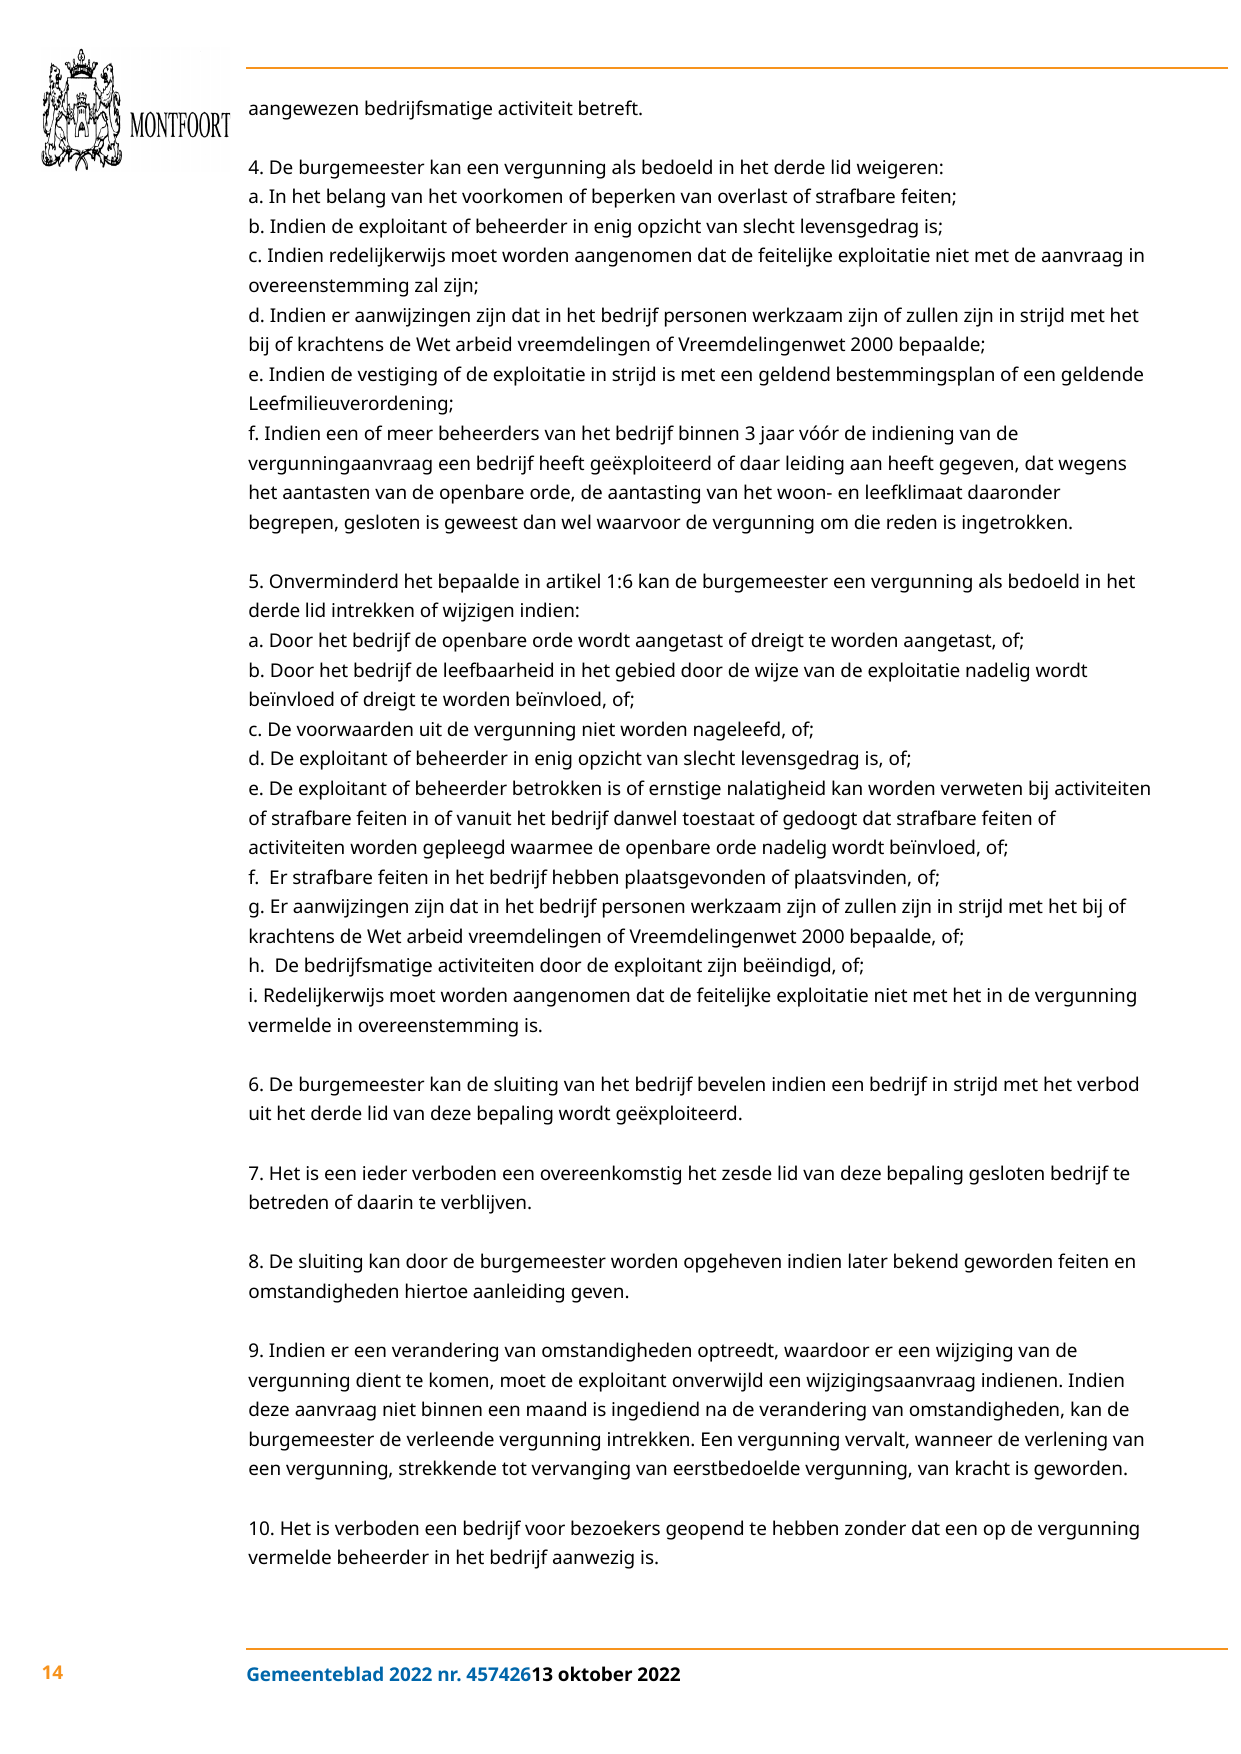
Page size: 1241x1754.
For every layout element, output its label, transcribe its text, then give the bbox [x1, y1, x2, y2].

text 5. Onverminderd het bepaalde in artikel 1:6 kan de burgemeester een vergunning als bedoeld in het derde lid intrekken of wijzigen indien: [248, 568, 1152, 623]
text 7. Het is een ieder verboden een overeenkomstig het zesde lid van deze bepaling gesloten bedrijf te betreden of daarin te verblijven. [248, 1160, 1152, 1215]
text d. Indien er aanwijzingen zijn dat in het bedrijf personen werkzaam zijn of zullen zijn in strijd met het bij of krachtens de Wet arbeid vreemdelingen of Vreemdelingenwet 2000 bepaalde; [248, 302, 1152, 357]
picture [41, 47, 231, 172]
text f. Indien een of meer beheerders van het bedrijf binnen 3 jaar vóór de indiening van de vergunningaanvraag een bedrijf heeft geëxploiteerd of daar leiding aan heeft gegeven, dat wegens het aantasten van de openbare orde, de aantasting van het woon- en leefklimaat daaronder begrepen, gesloten is geweest dan wel waarvoor de vergunning om die reden is ingetrokken. [248, 420, 1152, 535]
text 6. De burgemeester kan de sluiting van het bedrijf bevelen indien een bedrijf in strijd met het verbod uit het derde lid van deze bepaling wordt geëxploiteerd. [248, 1071, 1152, 1126]
text e. De exploitant of beheerder betrokken is of ernstige nalatigheid kan worden verweten bij activiteiten of strafbare feiten in of vanuit het bedrijf danwel toestaat of gedoogt dat strafbare feiten of activiteiten worden gepleegd waarmee de openbare orde nadelig wordt beïnvloed, of; [248, 775, 1152, 860]
text c. De voorwaarden uit de vergunning niet worden nageleefd, of; [248, 716, 1152, 742]
text c. Indien redelijkerwijs moet worden aangenomen dat de feitelijke exploitatie niet met de aanvraag in overeenstemming zal zijn; [248, 243, 1152, 298]
text 4. De burgemeester kan een vergunning als bedoeld in het derde lid weigeren: [248, 154, 1152, 180]
text g. Er aanwijzingen zijn dat in het bedrijf personen werkzaam zijn of zullen zijn in strijd met het bij of krachtens de Wet arbeid vreemdelingen of Vreemdelingenwet 2000 bepaalde, of; [248, 893, 1152, 949]
text 10. Het is verboden een bedrijf voor bezoekers geopend te hebben zonder dat een op de vergunning vermelde beheerder in het bedrijf aanwezig is. [248, 1515, 1152, 1570]
text e. Indien de vestiging of de exploitatie in strijd is met een geldend bestemmingsplan of een geldende Leefmilieuverordening; [248, 361, 1152, 416]
text h. De bedrijfsmatige activiteiten door de exploitant zijn beëindigd, of; [248, 953, 1152, 978]
text b. Indien de exploitant of beheerder in enig opzicht van slecht levensgedrag is; [248, 213, 1152, 239]
text f. Er strafbare feiten in het bedrijf hebben plaatsgevonden of plaatsvinden, of; [248, 864, 1152, 890]
text aangewezen bedrijfsmatige activiteit betreft. [248, 95, 1152, 121]
text a. Door het bedrijf de openbare orde wordt aangetast of dreigt te worden aangetast, of; [248, 627, 1152, 653]
text 8. De sluiting kan door de burgemeester worden opgeheven indien later bekend geworden feiten en omstandigheden hiertoe aanleiding geven. [248, 1248, 1152, 1304]
text a. In het belang van het voorkomen of beperken van overlast of strafbare feiten; [248, 183, 1152, 209]
text i. Redelijkerwijs moet worden aangenomen dat de feitelijke exploitatie niet met het in de vergunning vermelde in overeenstemming is. [248, 982, 1152, 1038]
text 9. Indien er een verandering van omstandigheden optreedt, waardoor er een wijziging van de vergunning dient te komen, moet de exploitant onverwijld een wijzigingsaanvraag indienen. Indien deze aanvraag niet binnen een maand is ingediend na de verandering van omstandigheden, kan de burgemeester de verleende vergunning intrekken. Een vergunning vervalt, wanneer de verlening van een vergunning, strekkende tot vervanging van eerstbedoelde vergunning, van kracht is geworden. [248, 1337, 1152, 1481]
text b. Door het bedrijf de leefbaarheid in het gebied door de wijze van de exploitatie nadelig wordt beïnvloed of dreigt te worden beïnvloed, of; [248, 657, 1152, 712]
text d. De exploitant of beheerder in enig opzicht van slecht levensgedrag is, of; [248, 746, 1152, 771]
